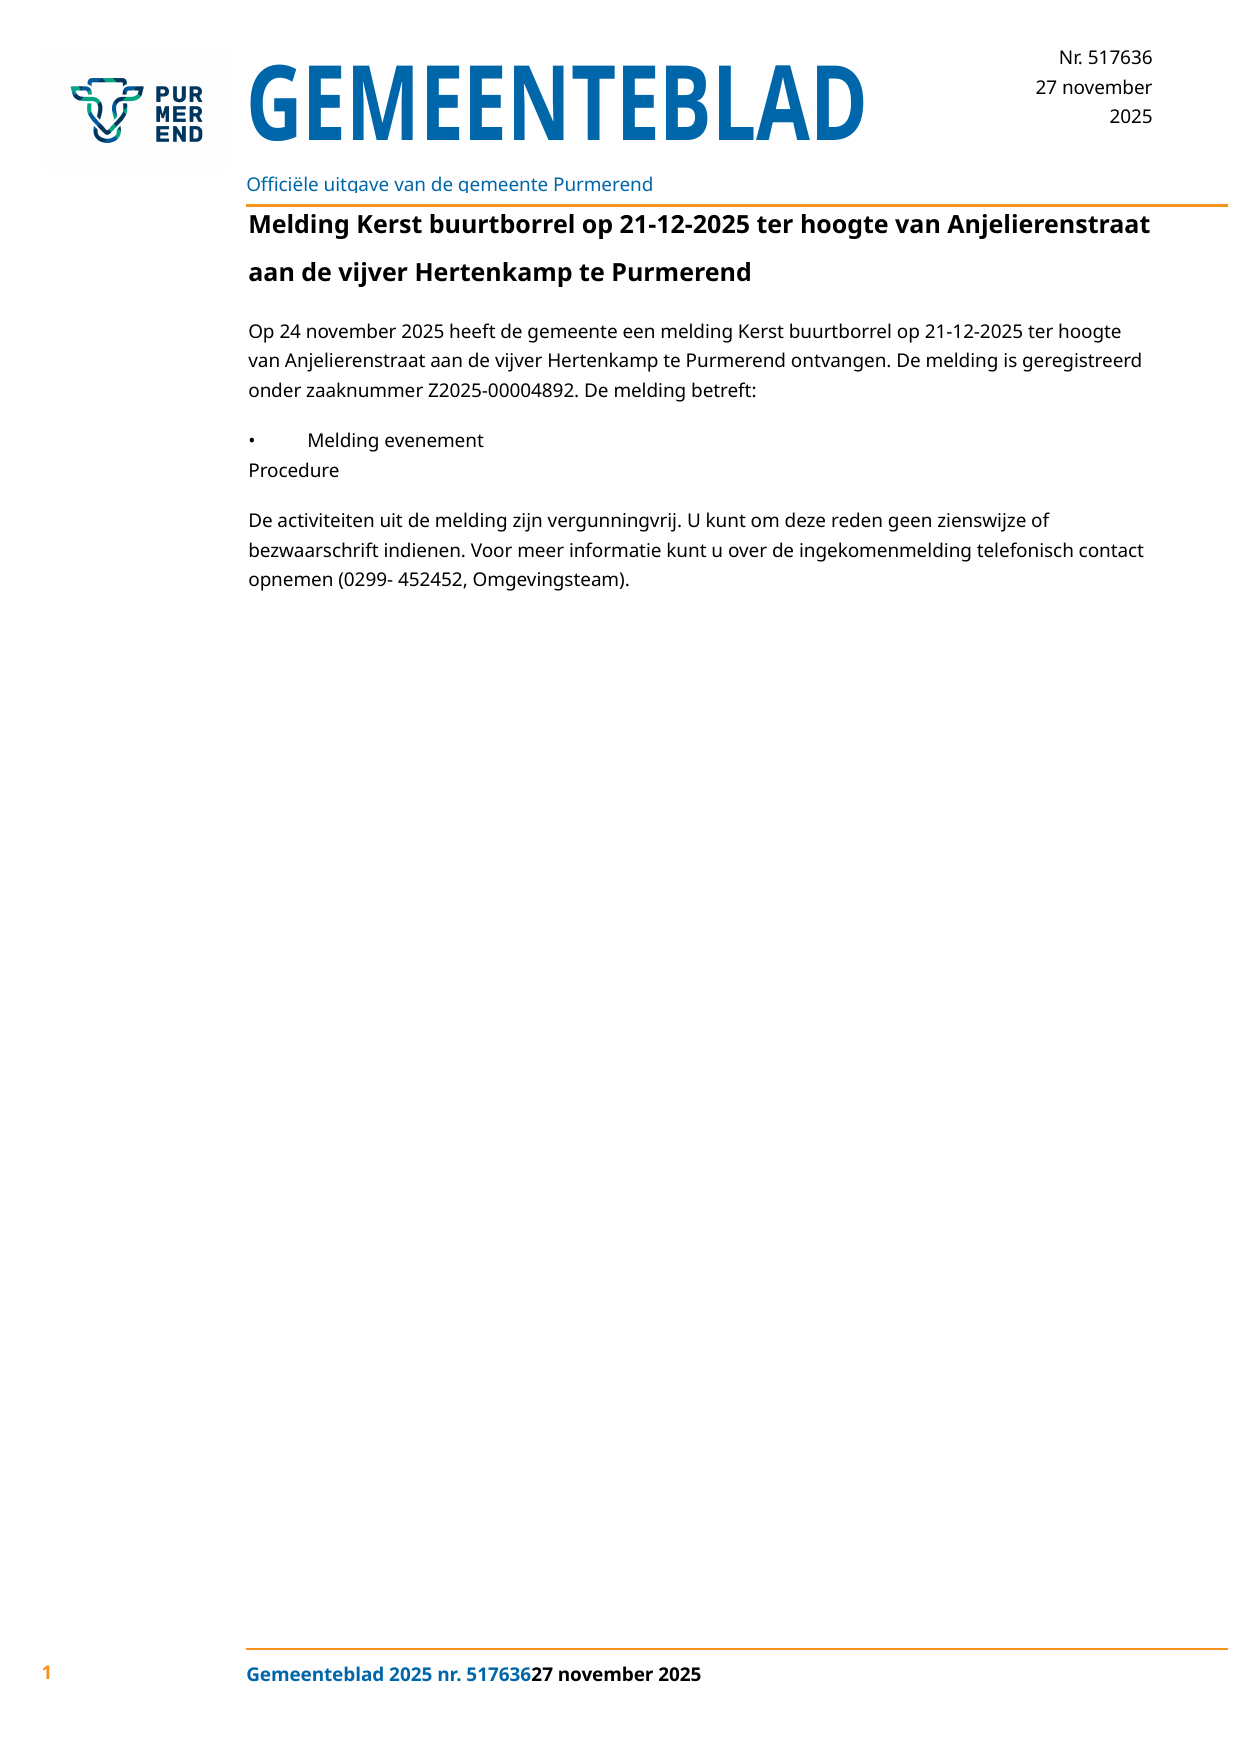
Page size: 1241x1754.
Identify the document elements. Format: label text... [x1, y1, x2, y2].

picture [41, 47, 231, 172]
list Melding evenement [248, 427, 1152, 453]
text De activiteiten uit de melding zijn vergunningvrij. U kunt om deze reden geen zienswijze of bezwaarschrift indienen. Voor meer informatie kunt u over de ingekomenmelding telefonisch contact opnemen (0299- 452452, Omgevingsteam). [248, 507, 1152, 592]
text Op 24 november 2025 heeft de gemeente een melding Kerst buurtborrel op 21-12-2025 ter hoogte van Anjelierenstraat aan de vijver Hertenkamp te Purmerend ontvangen. De melding is geregistreerd onder zaaknummer Z2025-00004892. De melding betreft: [248, 318, 1152, 403]
text Procedure [248, 457, 1152, 483]
text Melding Kerst buurtborrel op 21-12-2025 ter hoogte van Anjelierenstraat aan de vijver Hertenkamp te Purmerend [248, 207, 1152, 288]
